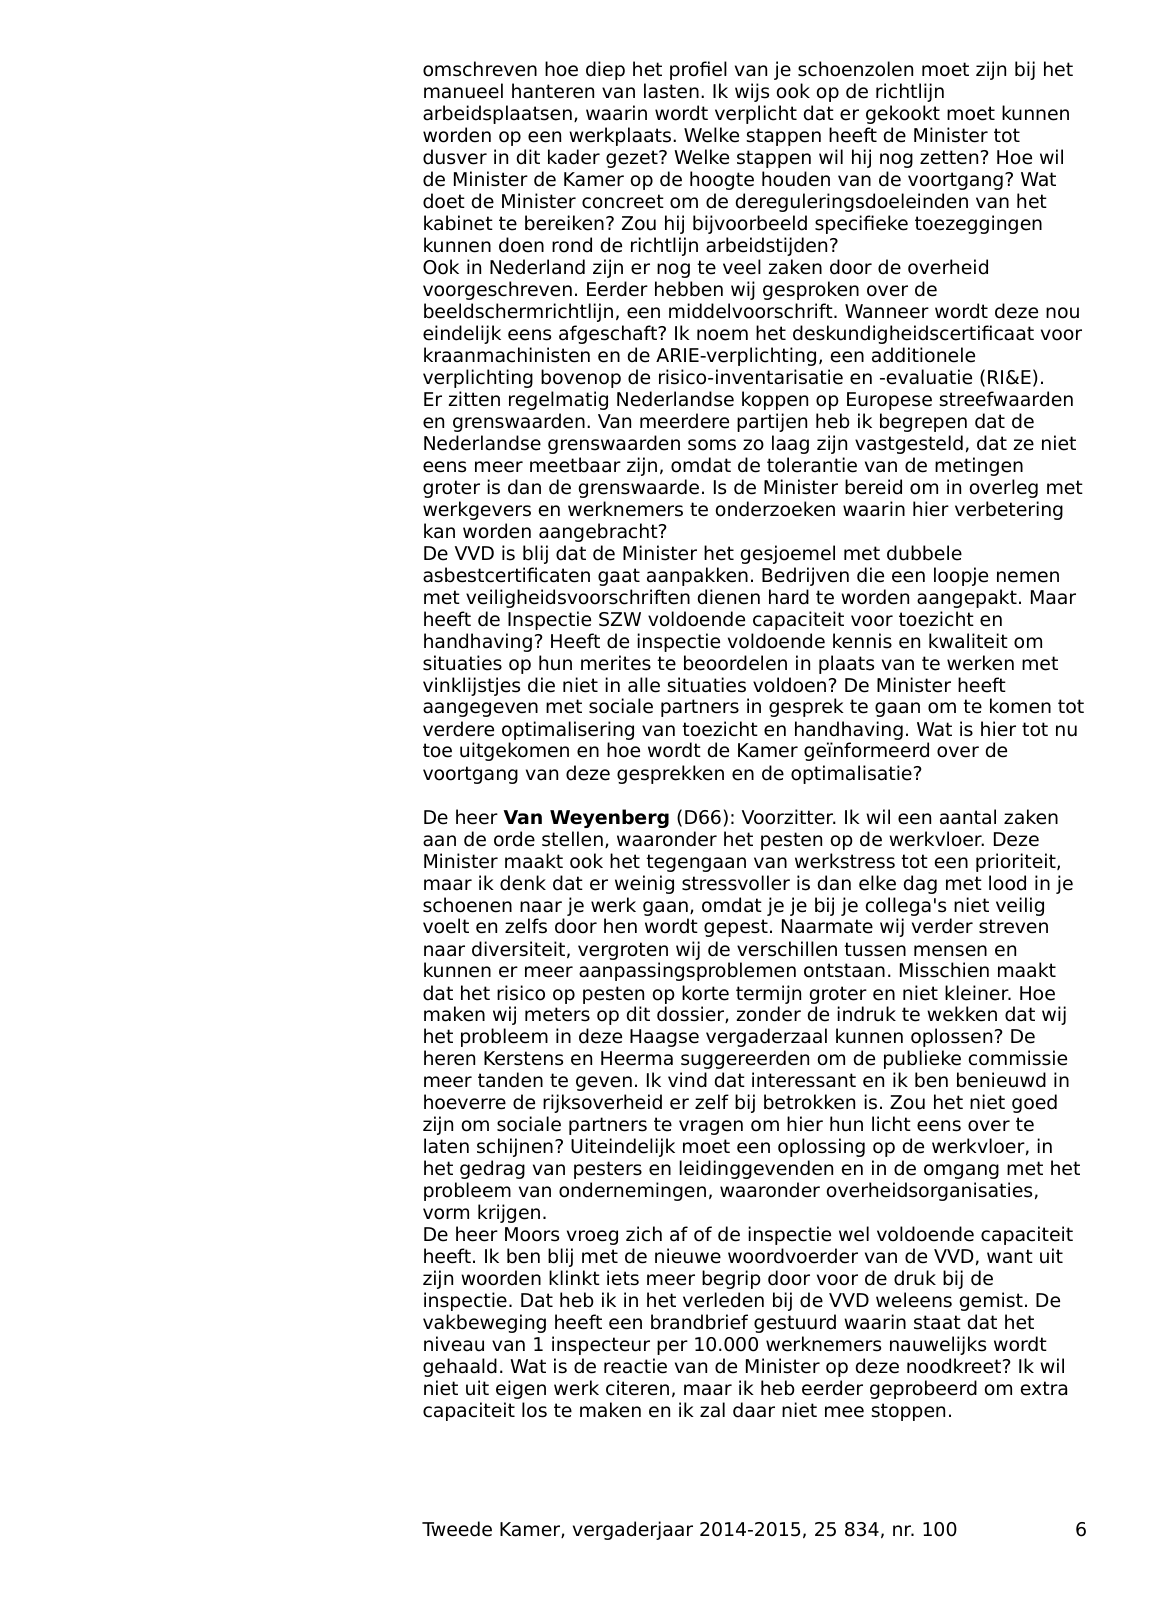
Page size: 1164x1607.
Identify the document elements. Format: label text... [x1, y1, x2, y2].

text omschreven hoe diep het profiel van je schoenzolen moet zijn bij het manueel hanteren van lasten. Ik wijs ook op de richtlijn arbeidsplaatsen, waarin wordt verplicht dat er gekookt moet kunnen worden op een werkplaats. Welke stappen heeft de Minister tot dusver in dit kader gezet? Welke stappen wil hij nog zetten? Hoe wil de Minister de Kamer op de hoogte houden van de voortgang? Wat doet de Minister concreet om de dereguleringsdoeleinden van het kabinet te bereiken? Zou hij bijvoorbeeld specifieke toezeggingen kunnen doen rond de richtlijn arbeidstijden? [422, 59, 1087, 257]
text De heer Van Weyenberg (D66): Voorzitter. Ik wil een aantal zaken aan de orde stellen, waaronder het pesten op de werkvloer. Deze Minister maakt ook het tegengaan van werkstress tot een prioriteit, maar ik denk dat er weinig stressvoller is dan elke dag met lood in je schoenen naar je werk gaan, omdat je je bij je collega's niet veilig voelt en zelfs door hen wordt gepest. Naarmate wij verder streven naar diversiteit, vergroten wij de verschillen tussen mensen en kunnen er meer aanpassingsproblemen ontstaan. Misschien maakt dat het risico op pesten op korte termijn groter en niet kleiner. Hoe maken wij meters op dit dossier, zonder de indruk te wekken dat wij het probleem in deze Haagse vergaderzaal kunnen oplossen? De heren Kerstens en Heerma suggereerden om de publieke commissie meer tanden te geven. Ik vind dat interessant en ik ben benieuwd in hoeverre de rijksoverheid er zelf bij betrokken is. Zou het niet goed zijn om sociale partners te vragen om hier hun licht eens over te laten schijnen? Uiteindelijk moet een oplossing op de werkvloer, in het gedrag van pesters en leidinggevenden en in de omgang met het probleem van ondernemingen, waaronder overheidsorganisaties, vorm krijgen. [422, 807, 1087, 1224]
text Ook in Nederland zijn er nog te veel zaken door de overheid voorgeschreven. Eerder hebben wij gesproken over de beeldschermrichtlijn, een middelvoorschrift. Wanneer wordt deze nou eindelijk eens afgeschaft? Ik noem het deskundigheidscertificaat voor kraanmachinisten en de ARIE-verplichting, een additionele verplichting bovenop de risico-inventarisatie en -evaluatie (RI&E). [422, 257, 1087, 389]
text De heer Moors vroeg zich af of de inspectie wel voldoende capaciteit heeft. Ik ben blij met de nieuwe woordvoerder van de VVD, want uit zijn woorden klinkt iets meer begrip door voor de druk bij de inspectie. Dat heb ik in het verleden bij de VVD weleens gemist. De vakbeweging heeft een brandbrief gestuurd waarin staat dat het niveau van 1 inspecteur per 10.000 werknemers nauwelijks wordt gehaald. Wat is de reactie van de Minister op deze noodkreet? Ik wil niet uit eigen werk citeren, maar ik heb eerder geprobeerd om extra capaciteit los te maken en ik zal daar niet mee stoppen. [422, 1224, 1087, 1422]
text De VVD is blij dat de Minister het gesjoemel met dubbele asbestcertificaten gaat aanpakken. Bedrijven die een loopje nemen met veiligheidsvoorschriften dienen hard te worden aangepakt. Maar heeft de Inspectie SZW voldoende capaciteit voor toezicht en handhaving? Heeft de inspectie voldoende kennis en kwaliteit om situaties op hun merites te beoordelen in plaats van te werken met vinklijstjes die niet in alle situaties voldoen? De Minister heeft aangegeven met sociale partners in gesprek te gaan om te komen tot verdere optimalisering van toezicht en handhaving. Wat is hier tot nu toe uitgekomen en hoe wordt de Kamer geïnformeerd over de voortgang van deze gesprekken en de optimalisatie? [422, 543, 1087, 784]
text Er zitten regelmatig Nederlandse koppen op Europese streefwaarden en grenswaarden. Van meerdere partijen heb ik begrepen dat de Nederlandse grenswaarden soms zo laag zijn vastgesteld, dat ze niet eens meer meetbaar zijn, omdat de tolerantie van de metingen groter is dan de grenswaarde. Is de Minister bereid om in overleg met werkgevers en werknemers te onderzoeken waarin hier verbetering kan worden aangebracht? [422, 389, 1087, 543]
